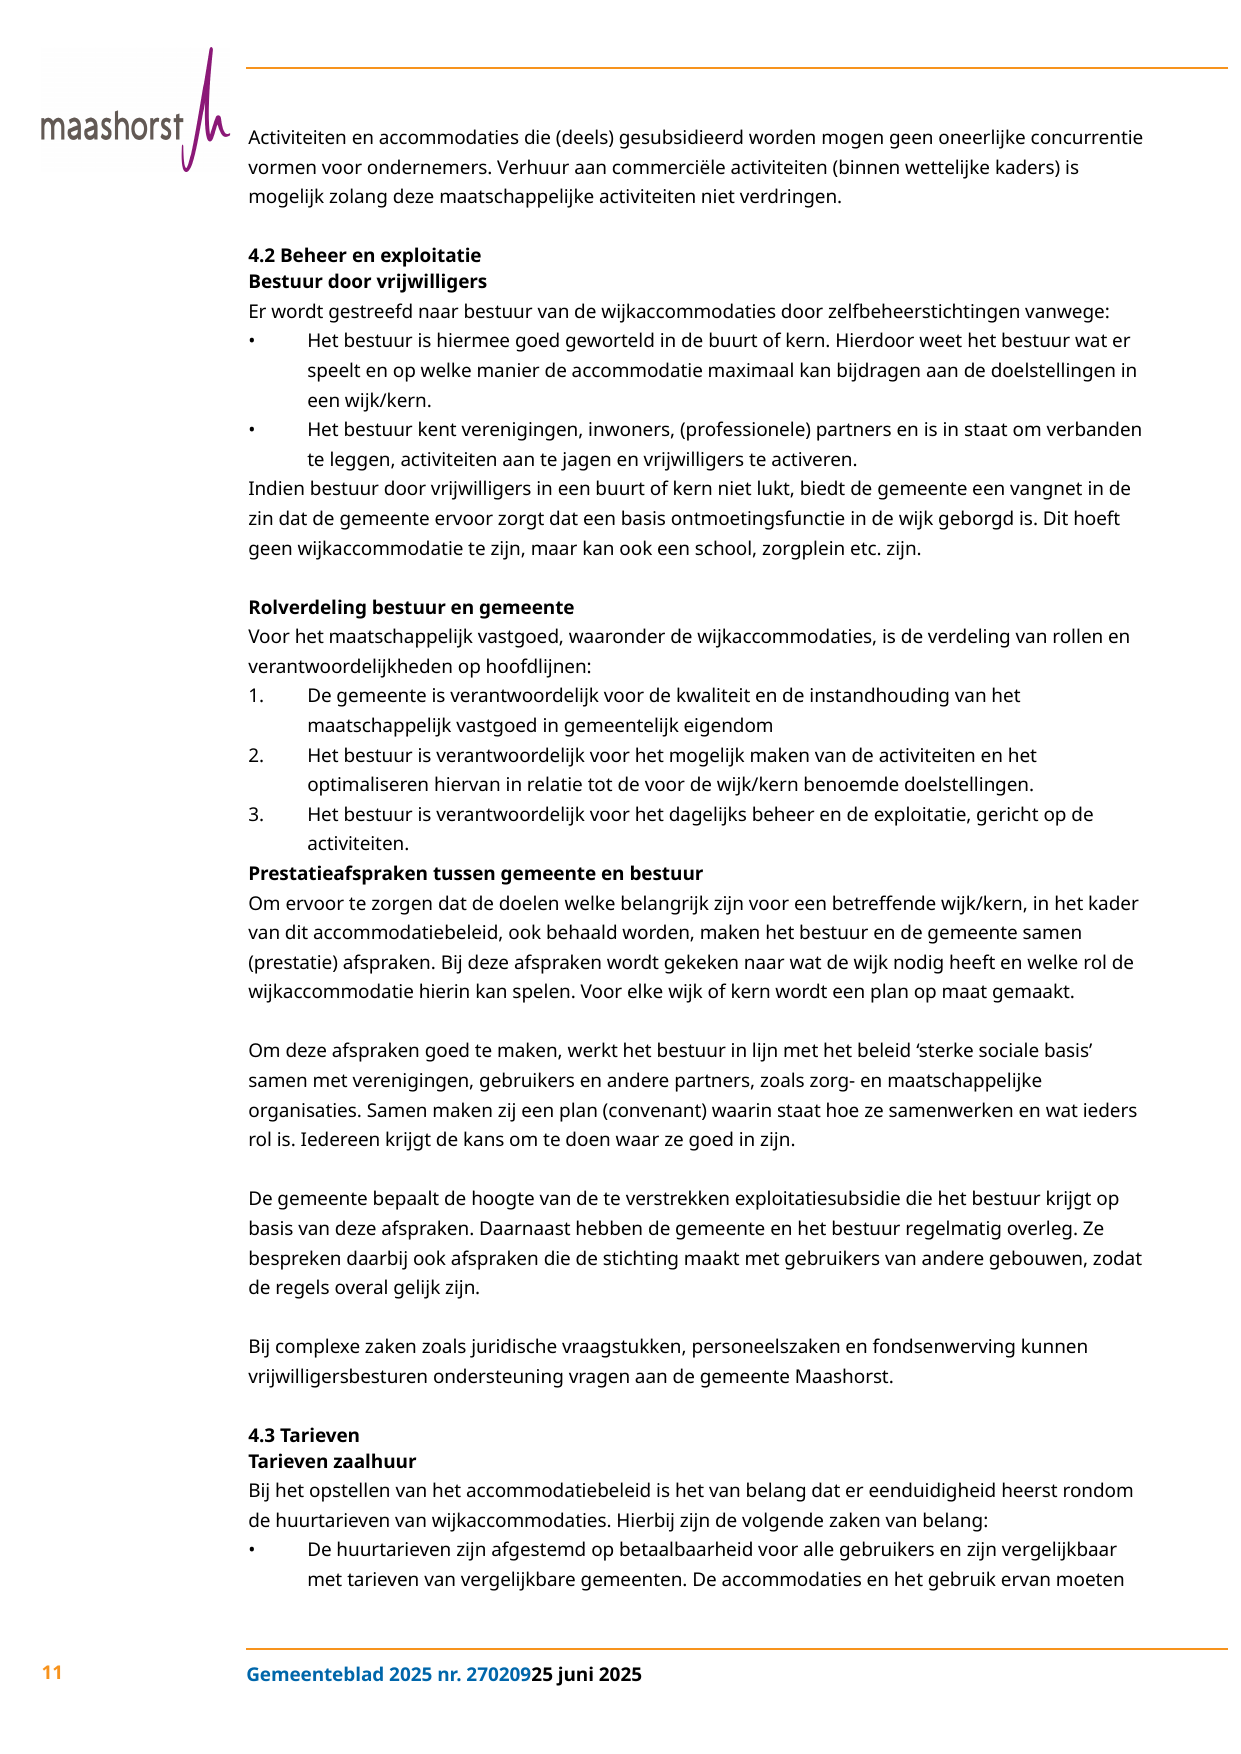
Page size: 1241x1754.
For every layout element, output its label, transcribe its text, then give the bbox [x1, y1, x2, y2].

text Bij het opstellen van het accommodatiebeleid is het van belang dat er eenduidigheid heerst rondom de huurtarieven van wijkaccommodaties. Hierbij zijn de volgende zaken van belang: [248, 1477, 1152, 1533]
list De huurtarieven zijn afgestemd op betaalbaarheid voor alle gebruikers en zijn vergelijkbaar met tarieven van vergelijkbare gemeenten. De accommodaties en het gebruik ervan moeten [248, 1537, 1152, 1592]
list Het bestuur kent verenigingen, inwoners, (professionele) partners en is in staat om verbanden te leggen, activiteiten aan te jagen en vrijwilligers te activeren. [248, 416, 1152, 472]
text Prestatieafspraken tussen gemeente en bestuur [248, 860, 1152, 886]
text Bestuur door vrijwilligers [248, 268, 1152, 294]
text Voor het maatschappelijk vastgoed, waaronder de wijkaccommodaties, is de verdeling van rollen en verantwoordelijkheden op hoofdlijnen: [248, 623, 1152, 679]
text Om deze afspraken goed te maken, werkt het bestuur in lijn met het beleid ‘sterke sociale basis’ samen met verenigingen, gebruikers en andere partners, zoals zorg- en maatschappelijke organisaties. Samen maken zij een plan (convenant) waarin staat hoe ze samenwerken en wat ieders rol is. Iedereen krijgt de kans om te doen waar ze goed in zijn. [248, 1038, 1152, 1152]
text De gemeente bepaalt de hoogte van de te verstrekken exploitatiesubsidie die het bestuur krijgt op basis van deze afspraken. Daarnaast hebben de gemeente en het bestuur regelmatig overleg. Ze bespreken daarbij ook afspraken die de stichting maakt met gebruikers van andere gebouwen, zodat de regels overal gelijk zijn. [248, 1186, 1152, 1300]
list De gemeente is verantwoordelijk voor de kwaliteit en de instandhouding van het maatschappelijk vastgoed in gemeentelijk eigendom [248, 683, 1152, 738]
text 4.3 Tarieven [248, 1422, 1152, 1448]
text Rolverdeling bestuur en gemeente [248, 594, 1152, 619]
text Om ervoor te zorgen dat de doelen welke belangrijk zijn voor een betreffende wijk/kern, in het kader van dit accommodatiebeleid, ook behaald worden, maken het bestuur en de gemeente samen (prestatie) afspraken. Bij deze afspraken wordt gekeken naar wat de wijk nodig heeft en welke rol de wijkaccommodatie hierin kan spelen. Voor elke wijk of kern wordt een plan op maat gemaakt. [248, 890, 1152, 1004]
text Activiteiten en accommodaties die (deels) gesubsidieerd worden mogen geen oneerlijke concurrentie vormen voor ondernemers. Verhuur aan commerciële activiteiten (binnen wettelijke kaders) is mogelijk zolang deze maatschappelijke activiteiten niet verdringen. [248, 124, 1152, 209]
list Het bestuur is hiermee goed geworteld in de buurt of kern. Hierdoor weet het bestuur wat er speelt en op welke manier de accommodatie maximaal kan bijdragen aan de doelstellingen in een wijk/kern. [248, 328, 1152, 412]
list Het bestuur is verantwoordelijk voor het dagelijks beheer en de exploitatie, gericht op de activiteiten. [248, 801, 1152, 856]
text Indien bestuur door vrijwilligers in een buurt of kern niet lukt, biedt de gemeente een vangnet in de zin dat de gemeente ervoor zorgt dat een basis ontmoetingsfunctie in de wijk geborgd is. Dit hoeft geen wijkaccommodatie te zijn, maar kan ook een school, zorgplein etc. zijn. [248, 476, 1152, 560]
text Bij complexe zaken zoals juridische vraagstukken, personeelszaken en fondsenwerving kunnen vrijwilligersbesturen ondersteuning vragen aan de gemeente Maashorst. [248, 1333, 1152, 1389]
list Het bestuur is verantwoordelijk voor het mogelijk maken van de activiteiten en het optimaliseren hiervan in relatie tot de voor de wijk/kern benoemde doelstellingen. [248, 742, 1152, 797]
picture [41, 47, 231, 172]
text Tarieven zaalhuur [248, 1448, 1152, 1474]
text Er wordt gestreefd naar bestuur van de wijkaccommodaties door zelfbeheerstichtingen vanwege: [248, 298, 1152, 324]
text 4.2 Beheer en exploitatie [248, 243, 1152, 268]
